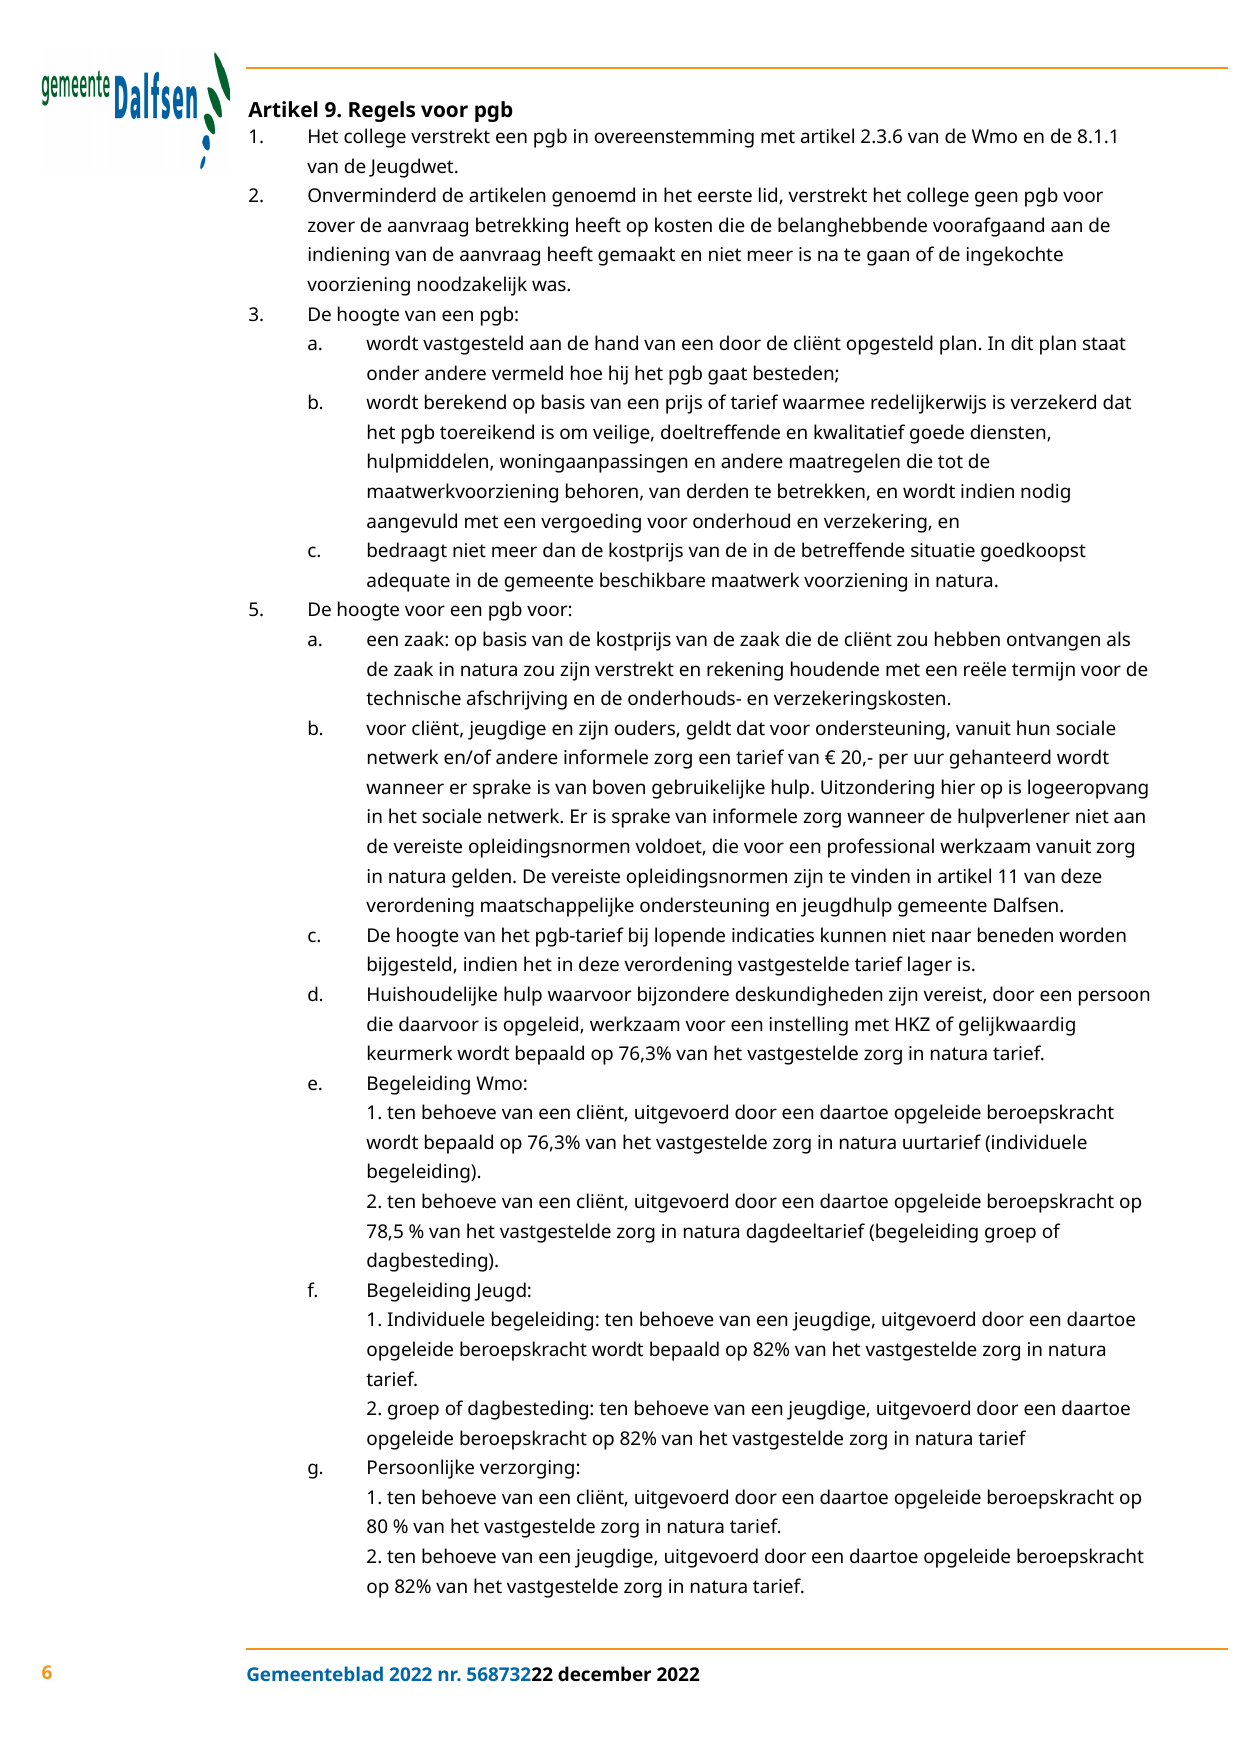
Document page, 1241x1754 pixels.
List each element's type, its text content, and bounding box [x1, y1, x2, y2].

list De hoogte van een pgb: [248, 301, 1152, 326]
list Het college verstrekt een pgb in overeenstemming met artikel 2.3.6 van de Wmo en de 8.1.1 van de Jeugdwet. [248, 123, 1152, 178]
list De hoogte van het pgb-tarief bij lopende indicaties kunnen niet naar beneden worden bijgesteld, indien het in deze verordening vastgestelde tarief lager is. [307, 922, 1152, 977]
text Artikel 9. Regels voor pgb [248, 95, 1152, 123]
list bedraagt niet meer dan de kostprijs van de in de betreffende situatie goedkoopst adequate in de gemeente beschikbare maatwerk voorziening in natura. [307, 537, 1152, 593]
list Begeleiding Jeugd: [307, 1277, 1152, 1303]
list 1. ten behoeve van een cliënt, uitgevoerd door een daartoe opgeleide beroepskracht op 80 % van het vastgestelde zorg in natura tarief. [307, 1484, 1152, 1539]
picture [41, 47, 231, 172]
list 1. Individuele begeleiding: ten behoeve van een jeugdige, uitgevoerd door een daartoe opgeleide beroepskracht wordt bepaald op 82% van het vastgestelde zorg in natura tarief. [307, 1307, 1152, 1391]
list Begeleiding Wmo: [307, 1070, 1152, 1096]
list De hoogte voor een pgb voor: [248, 597, 1152, 622]
list wordt berekend op basis van een prijs of tarief waarmee redelijkerwijs is verzekerd dat het pgb toereikend is om veilige, doeltreffende en kwalitatief goede diensten, hulpmiddelen, woningaanpassingen en andere maatregelen die tot de maatwerkvoorziening behoren, van derden te betrekken, en wordt indien nodig aangevuld met een vergoeding voor onderhoud en verzekering, en [307, 389, 1152, 533]
list 2. ten behoeve van een cliënt, uitgevoerd door een daartoe opgeleide beroepskracht op 78,5 % van het vastgestelde zorg in natura dagdeeltarief (begeleiding groep of dagbesteding). [307, 1188, 1152, 1273]
list voor cliënt, jeugdige en zijn ouders, geldt dat voor ondersteuning, vanuit hun sociale netwerk en/of andere informele zorg een tarief van € 20,- per uur gehanteerd wordt wanneer er sprake is van boven gebruikelijke hulp. Uitzondering hier op is logeeropvang in het sociale netwerk. Er is sprake van informele zorg wanneer de hulpverlener niet aan de vereiste opleidingsnormen voldoet, die voor een professional werkzaam vanuit zorg in natura gelden. De vereiste opleidingsnormen zijn te vinden in artikel 11 van deze verordening maatschappelijke ondersteuning en jeugdhulp gemeente Dalfsen. [307, 715, 1152, 918]
list Persoonlijke verzorging: [307, 1454, 1152, 1480]
list Onverminderd de artikelen genoemd in het eerste lid, verstrekt het college geen pgb voor zover de aanvraag betrekking heeft op kosten die de belanghebbende voorafgaand aan de indiening van de aanvraag heeft gemaakt en niet meer is na te gaan of de ingekochte voorziening noodzakelijk was. [248, 182, 1152, 297]
list 2. ten behoeve van een jeugdige, uitgevoerd door een daartoe opgeleide beroepskracht op 82% van het vastgestelde zorg in natura tarief. [307, 1543, 1152, 1598]
list Huishoudelijke hulp waarvoor bijzondere deskundigheden zijn vereist, door een persoon die daarvoor is opgeleid, werkzaam voor een instelling met HKZ of gelijkwaardig keurmerk wordt bepaald op 76,3% van het vastgestelde zorg in natura tarief. [307, 981, 1152, 1066]
list 1. ten behoeve van een cliënt, uitgevoerd door een daartoe opgeleide beroepskracht wordt bepaald op 76,3% van het vastgestelde zorg in natura uurtarief (individuele begeleiding). [307, 1099, 1152, 1184]
list een zaak: op basis van de kostprijs van de zaak die de cliënt zou hebben ontvangen als de zaak in natura zou zijn verstrekt en rekening houdende met een reële termijn voor de technische afschrijving en de onderhouds- en verzekeringskosten. [307, 626, 1152, 711]
list 2. groep of dagbesteding: ten behoeve van een jeugdige, uitgevoerd door een daartoe opgeleide beroepskracht op 82% van het vastgestelde zorg in natura tarief [307, 1395, 1152, 1451]
list wordt vastgesteld aan de hand van een door de cliënt opgesteld plan. In dit plan staat onder andere vermeld hoe hij het pgb gaat besteden; [307, 330, 1152, 386]
